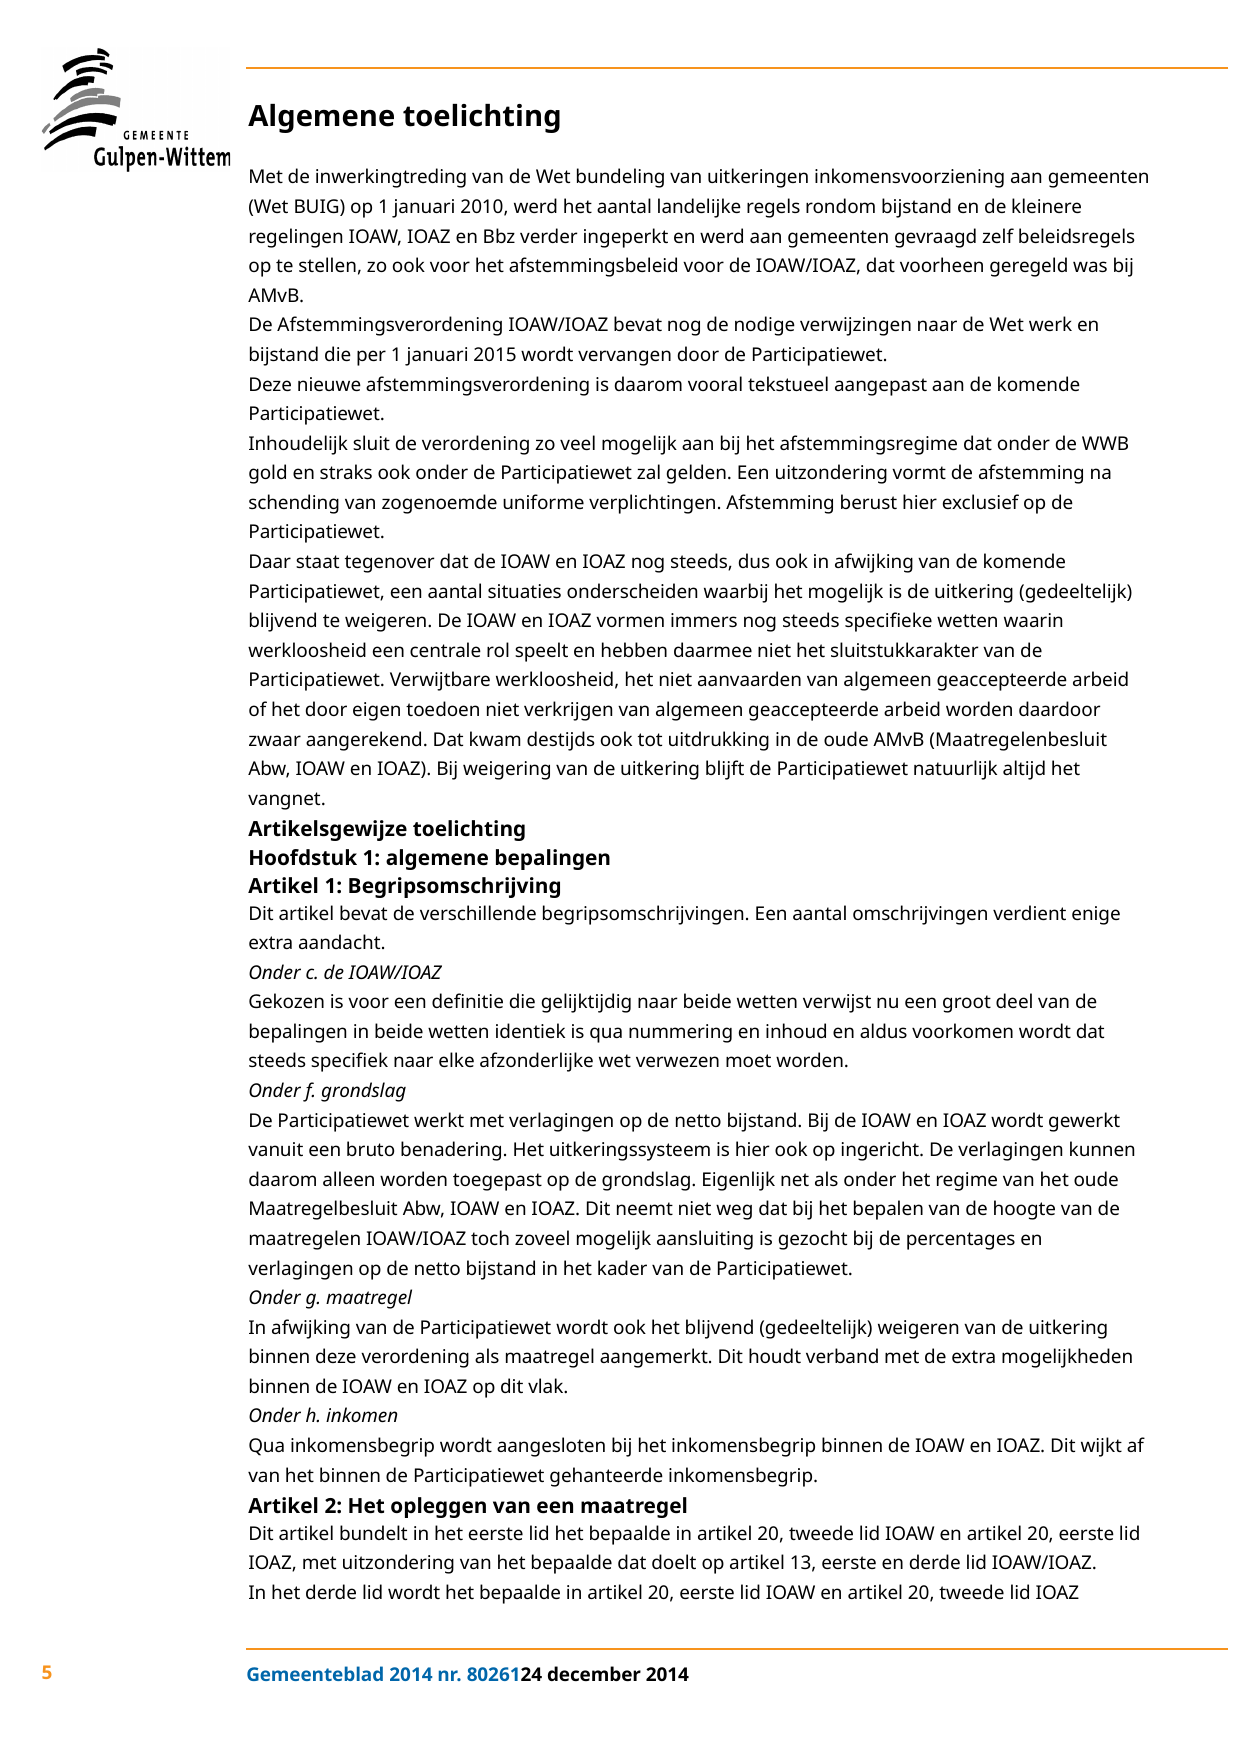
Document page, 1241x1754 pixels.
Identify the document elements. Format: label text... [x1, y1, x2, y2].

text In het derde lid wordt het bepaalde in artikel 20, eerste lid IOAW en artikel 20, tweede lid IOAZ [248, 1579, 1152, 1605]
text Gekozen is voor een definitie die gelijktijdig naar beide wetten verwijst nu een groot deel van de bepalingen in beide wetten identiek is qua nummering en inhoud en aldus voorkomen wordt dat steeds specifiek naar elke afzonderlijke wet verwezen moet worden. [248, 988, 1152, 1073]
text Daar staat tegenover dat de IOAW en IOAZ nog steeds, dus ook in afwijking van de komende Participatiewet, een aantal situaties onderscheiden waarbij het mogelijk is de uitkering (gedeeltelijk) blijvend te weigeren. De IOAW en IOAZ vormen immers nog steeds specifieke wetten waarin werkloosheid een centrale rol speelt en hebben daarmee niet het sluitstukkarakter van de Participatiewet. Verwijtbare werkloosheid, het niet aanvaarden van algemeen geaccepteerde arbeid of het door eigen toedoen niet verkrijgen van algemeen geaccepteerde arbeid worden daardoor zwaar aangerekend. Dat kwam destijds ook tot uitdrukking in de oude AMvB (Maatregelenbesluit Abw, IOAW en IOAZ). Bij weigering van de uitkering blijft de Participatiewet natuurlijk altijd het vangnet. [248, 548, 1152, 811]
text Hoofdstuk 1: algemene bepalingen [248, 843, 1152, 871]
text Onder h. inkomen [248, 1403, 1152, 1428]
text In afwijking van de Participatiewet wordt ook het blijvend (gedeeltelijk) weigeren van de uitkering binnen deze verordening als maatregel aangemerkt. Dit houdt verband met de extra mogelijkheden binnen de IOAW en IOAZ op dit vlak. [248, 1314, 1152, 1399]
text Inhoudelijk sluit de verordening zo veel mogelijk aan bij het afstemmingsregime dat onder de WWB gold en straks ook onder de Participatiewet zal gelden. Een uitzondering vormt de afstemming na schending van zogenoemde uniforme verplichtingen. Afstemming berust hier exclusief op de Participatiewet. [248, 430, 1152, 544]
text Qua inkomensbegrip wordt aangesloten bij het inkomensbegrip binnen de IOAW en IOAZ. Dit wijkt af van het binnen de Participatiewet gehanteerde inkomensbegrip. [248, 1432, 1152, 1488]
text Artikelsgewijze toelichting [248, 814, 1152, 843]
text Deze nieuwe afstemmingsverordening is daarom vooral tekstueel aangepast aan de komende Participatiewet. [248, 371, 1152, 426]
text Dit artikel bundelt in het eerste lid het bepaalde in artikel 20, tweede lid IOAW en artikel 20, eerste lid IOAZ, met uitzondering van het bepaalde dat doelt op artikel 13, eerste en derde lid IOAW/IOAZ. [248, 1520, 1152, 1575]
text Dit artikel bevat de verschillende begripsomschrijvingen. Een aantal omschrijvingen verdient enige extra aandacht. [248, 900, 1152, 955]
text De Participatiewet werkt met verlagingen op de netto bijstand. Bij de IOAW en IOAZ wordt gewerkt vanuit een bruto benadering. Het uitkeringssysteem is hier ook op ingericht. De verlagingen kunnen daarom alleen worden toegepast op de grondslag. Eigenlijk net als onder het regime van het oude Maatregelbesluit Abw, IOAW en IOAZ. Dit neemt niet weg dat bij het bepalen van de hoogte van de maatregelen IOAW/IOAZ toch zoveel mogelijk aansluiting is gezocht bij de percentages en verlagingen op de netto bijstand in het kader van de Participatiewet. [248, 1107, 1152, 1281]
picture [41, 47, 231, 172]
text Artikel 1: Begripsomschrijving [248, 871, 1152, 900]
text De Afstemmingsverordening IOAW/IOAZ bevat nog de nodige verwijzingen naar de Wet werk en bijstand die per 1 januari 2015 wordt vervangen door de Participatiewet. [248, 312, 1152, 367]
text Met de inwerkingtreding van de Wet bundeling van uitkeringen inkomensvoorziening aan gemeenten (Wet BUIG) op 1 januari 2010, werd het aantal landelijke regels rondom bijstand en de kleinere regelingen IOAW, IOAZ en Bbz verder ingeperkt en werd aan gemeenten gevraagd zelf beleidsregels op te stellen, zo ook voor het afstemmingsbeleid voor de IOAW/IOAZ, dat voorheen geregeld was bij AMvB. [248, 164, 1152, 308]
text Onder f. grondslag [248, 1077, 1152, 1103]
text Onder g. maatregel [248, 1284, 1152, 1310]
text Algemene toelichting [248, 95, 1152, 134]
text Artikel 2: Het opleggen van een maatregel [248, 1491, 1152, 1520]
text Onder c. de IOAW/IOAZ [248, 959, 1152, 985]
